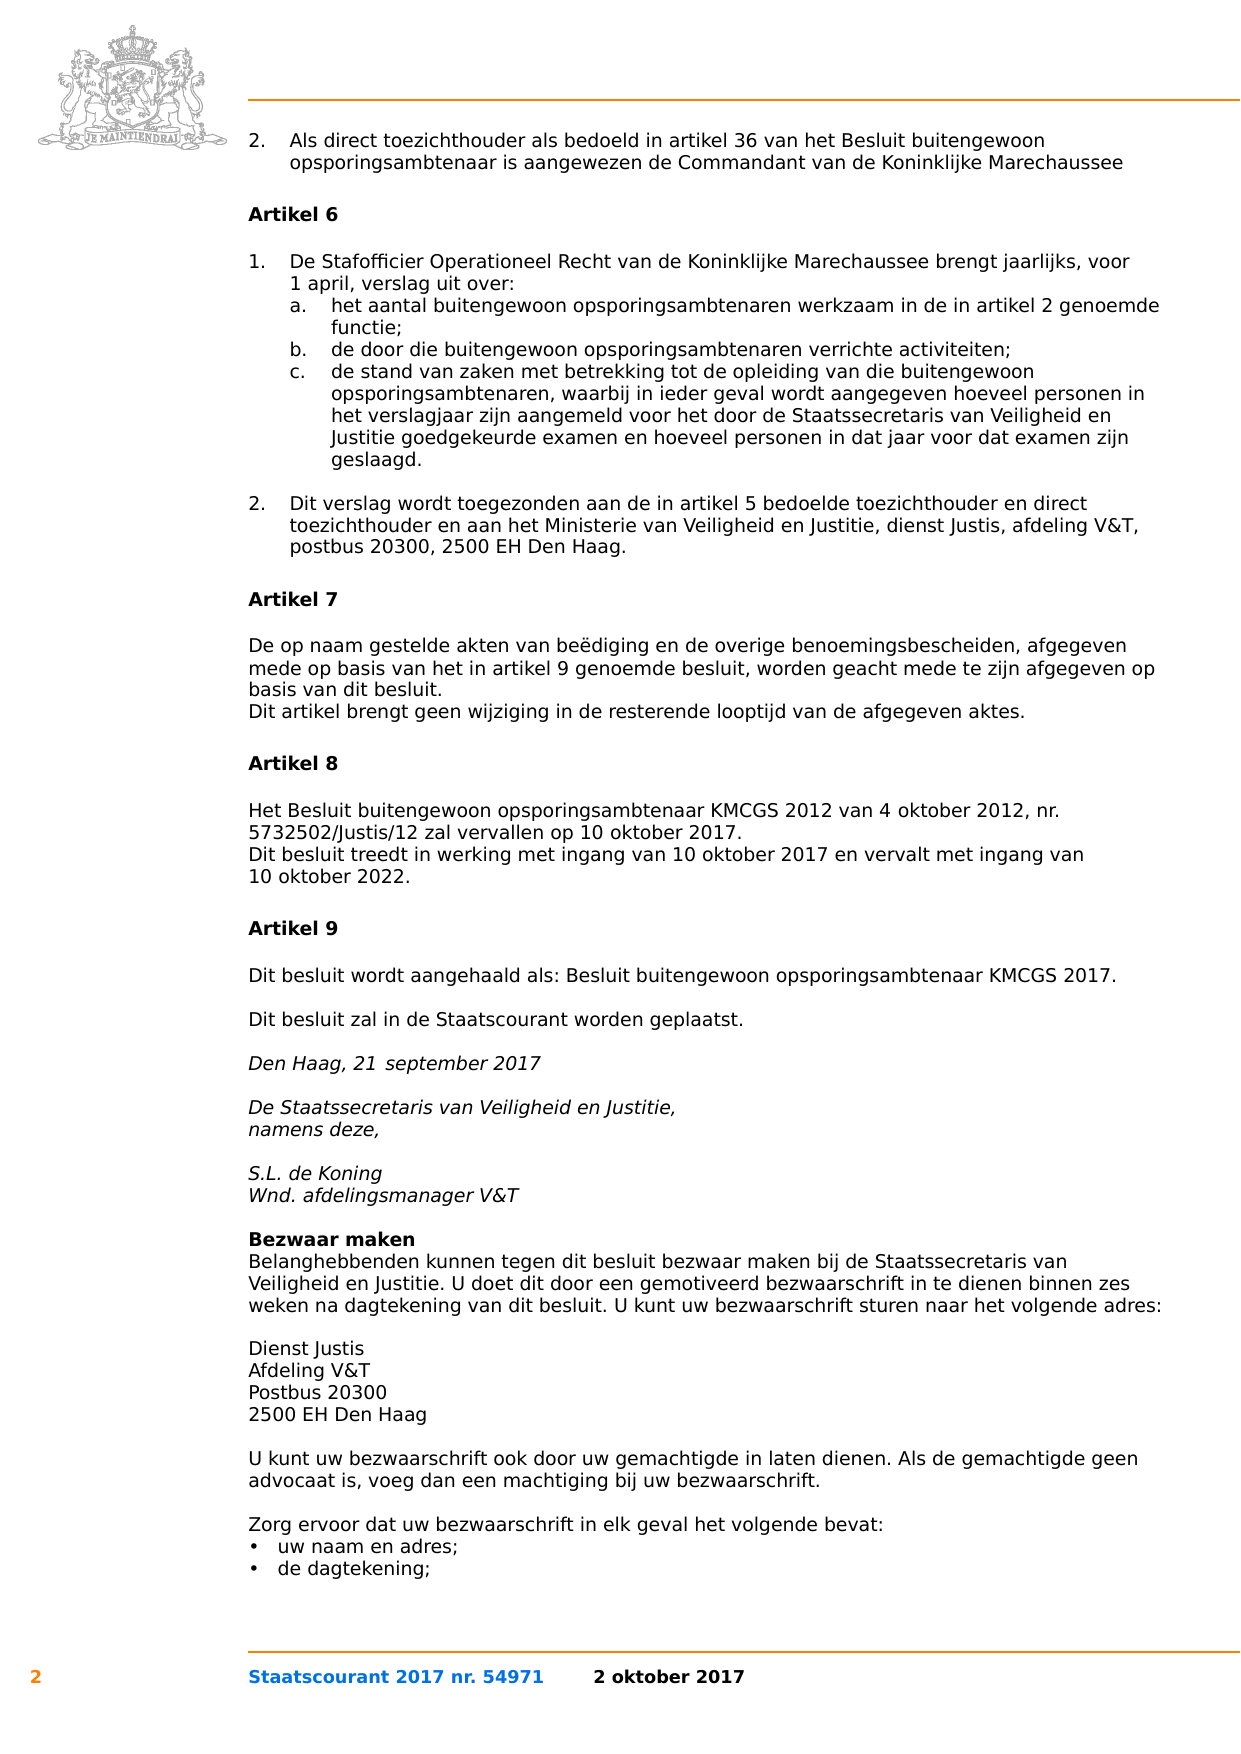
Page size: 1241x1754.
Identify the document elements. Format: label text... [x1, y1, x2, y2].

text c. de stand van zaken met betrekking tot de opleiding van die buitengewoon opsporingsambtenaren, waarbij in ieder geval wordt aangegeven hoeveel personen in het verslagjaar zijn aangemeld voor het door de Staatssecretaris van Veiligheid en Justitie goedgekeurde examen en hoeveel personen in dat jaar voor dat examen zijn geslaagd. [289, 361, 1163, 471]
text Afdeling V&T [248, 1360, 1163, 1382]
text 2500 EH Den Haag [248, 1404, 1163, 1426]
text Dit besluit wordt aangehaald als: Besluit buitengewoon opsporingsambtenaar KMCGS 2017. [248, 965, 1163, 987]
text 2. Als direct toezichthouder als bedoeld in artikel 36 van het Besluit buitengewoon opsporingsambtenaar is aangewezen de Commandant van de Koninklijke Marechaussee [248, 130, 1163, 174]
text Dienst Justis [248, 1338, 1163, 1360]
text Dit artikel brengt geen wijziging in de resterende looptijd van de afgegeven aktes. [248, 701, 1163, 723]
text 2. Dit verslag wordt toegezonden aan de in artikel 5 bedoelde toezichthouder en direct toezichthouder en aan het Ministerie van Veiligheid en Justitie, dienst Justis, afdeling V&T, postbus 20300, 2500 EH Den Haag. [248, 492, 1163, 558]
text Het Besluit buitengewoon opsporingsambtenaar KMCGS 2012 van 4 oktober 2012, nr. 5732502/Justis/12 zal vervallen op 10 oktober 2017. [248, 800, 1163, 844]
text U kunt uw bezwaarschrift ook door uw gemachtigde in laten dienen. Als de gemachtigde geen advocaat is, voeg dan een machtiging bij uw bezwaarschrift. [248, 1448, 1163, 1492]
text De Staatssecretaris van Veiligheid en Justitie, namens deze, S.L. de Koning Wnd. afdelingsmanager V&T [248, 1097, 1163, 1207]
text Zorg ervoor dat uw bezwaarschrift in elk geval het volgende bevat: [248, 1514, 1163, 1536]
subtitle Artikel 8 [248, 753, 1163, 775]
text De op naam gestelde akten van beëdiging en de overige benoemingsbescheiden, afgegeven mede op basis van het in artikel 9 genoemde besluit, worden geacht mede te zijn afgegeven op basis van dit besluit. [248, 635, 1163, 701]
text Dit besluit treedt in werking met ingang van 10 oktober 2017 en vervalt met ingang van 10 oktober 2022. [248, 844, 1163, 888]
text Belanghebbenden kunnen tegen dit besluit bezwaar maken bij de Staatssecretaris van Veiligheid en Justitie. U doet dit door een gemotiveerd bezwaarschrift in te dienen binnen zes weken na dagtekening van dit besluit. U kunt uw bezwaarschrift sturen naar het volgende adres: [248, 1251, 1163, 1316]
subtitle Artikel 9 [248, 918, 1163, 940]
text • de dagtekening; [248, 1558, 1163, 1580]
text Bezwaar maken [248, 1228, 1163, 1251]
text 1. De Stafofficier Operationeel Recht van de Koninklijke Marechaussee brengt jaarlijks, voor 1 april, verslag uit over: [248, 251, 1163, 295]
subtitle Artikel 6 [248, 204, 1163, 226]
text • uw naam en adres; [248, 1536, 1163, 1558]
text Den Haag, 21 september 2017 [248, 1053, 1163, 1075]
text Dit besluit zal in de Staatscourant worden geplaatst. [248, 1009, 1163, 1031]
text a. het aantal buitengewoon opsporingsambtenaren werkzaam in de in artikel 2 genoemde functie; [289, 295, 1163, 339]
text b. de door die buitengewoon opsporingsambtenaren verrichte activiteiten; [289, 339, 1163, 361]
subtitle Artikel 7 [248, 588, 1163, 610]
picture [38, 25, 227, 150]
text Postbus 20300 [248, 1382, 1163, 1404]
